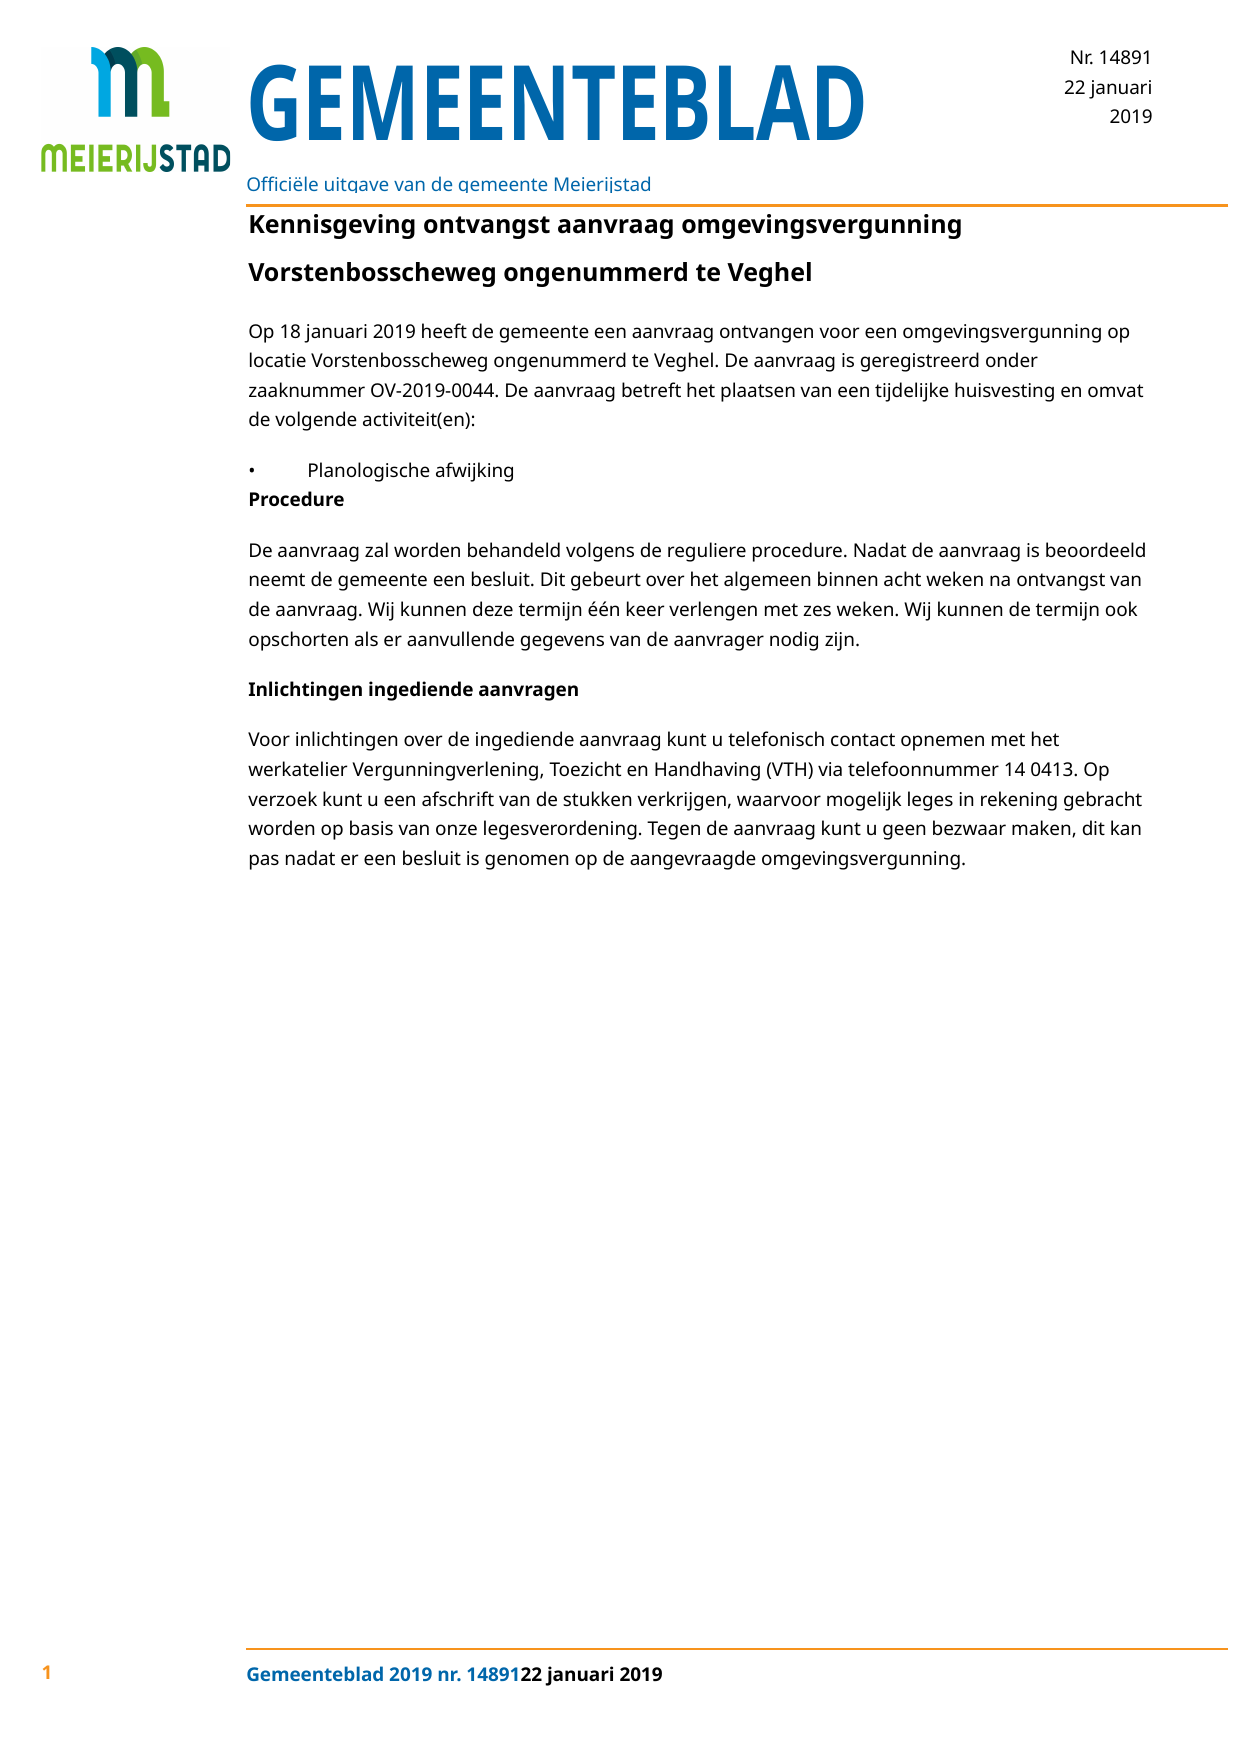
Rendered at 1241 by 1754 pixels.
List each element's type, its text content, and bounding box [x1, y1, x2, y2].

text Op 18 januari 2019 heeft de gemeente een aanvraag ontvangen voor een omgevingsvergunning op locatie Vorstenbosscheweg ongenummerd te Veghel. De aanvraag is geregistreerd onder zaaknummer OV-2019-0044. De aanvraag betreft het plaatsen van een tijdelijke huisvesting en omvat de volgende activiteit(en): [248, 318, 1152, 432]
text Kennisgeving ontvangst aanvraag omgevingsvergunning Vorstenbosscheweg ongenummerd te Veghel [248, 207, 1152, 288]
text Procedure [248, 487, 1152, 512]
list Planologische afwijking [248, 457, 1152, 483]
text De aanvraag zal worden behandeld volgens de reguliere procedure. Nadat de aanvraag is beoordeeld neemt de gemeente een besluit. Dit gebeurt over het algemeen binnen acht weken na ontvangst van de aanvraag. Wij kunnen deze termijn één keer verlengen met zes weken. Wij kunnen de termijn ook opschorten als er aanvullende gegevens van de aanvrager nodig zijn. [248, 537, 1152, 652]
text Voor inlichtingen over de ingediende aanvraag kunt u telefonisch contact opnemen met het werkatelier Vergunningverlening, Toezicht en Handhaving (VTH) via telefoonnummer 14 0413. Op verzoek kunt u een afschrift van de stukken verkrijgen, waarvoor mogelijk leges in rekening gebracht worden op basis van onze legesverordening. Tegen de aanvraag kunt u geen bezwaar maken, dit kan pas nadat er een besluit is genomen op de aangevraagde omgevingsvergunning. [248, 727, 1152, 871]
text Inlichtingen ingediende aanvragen [248, 676, 1152, 702]
picture [41, 47, 231, 172]
